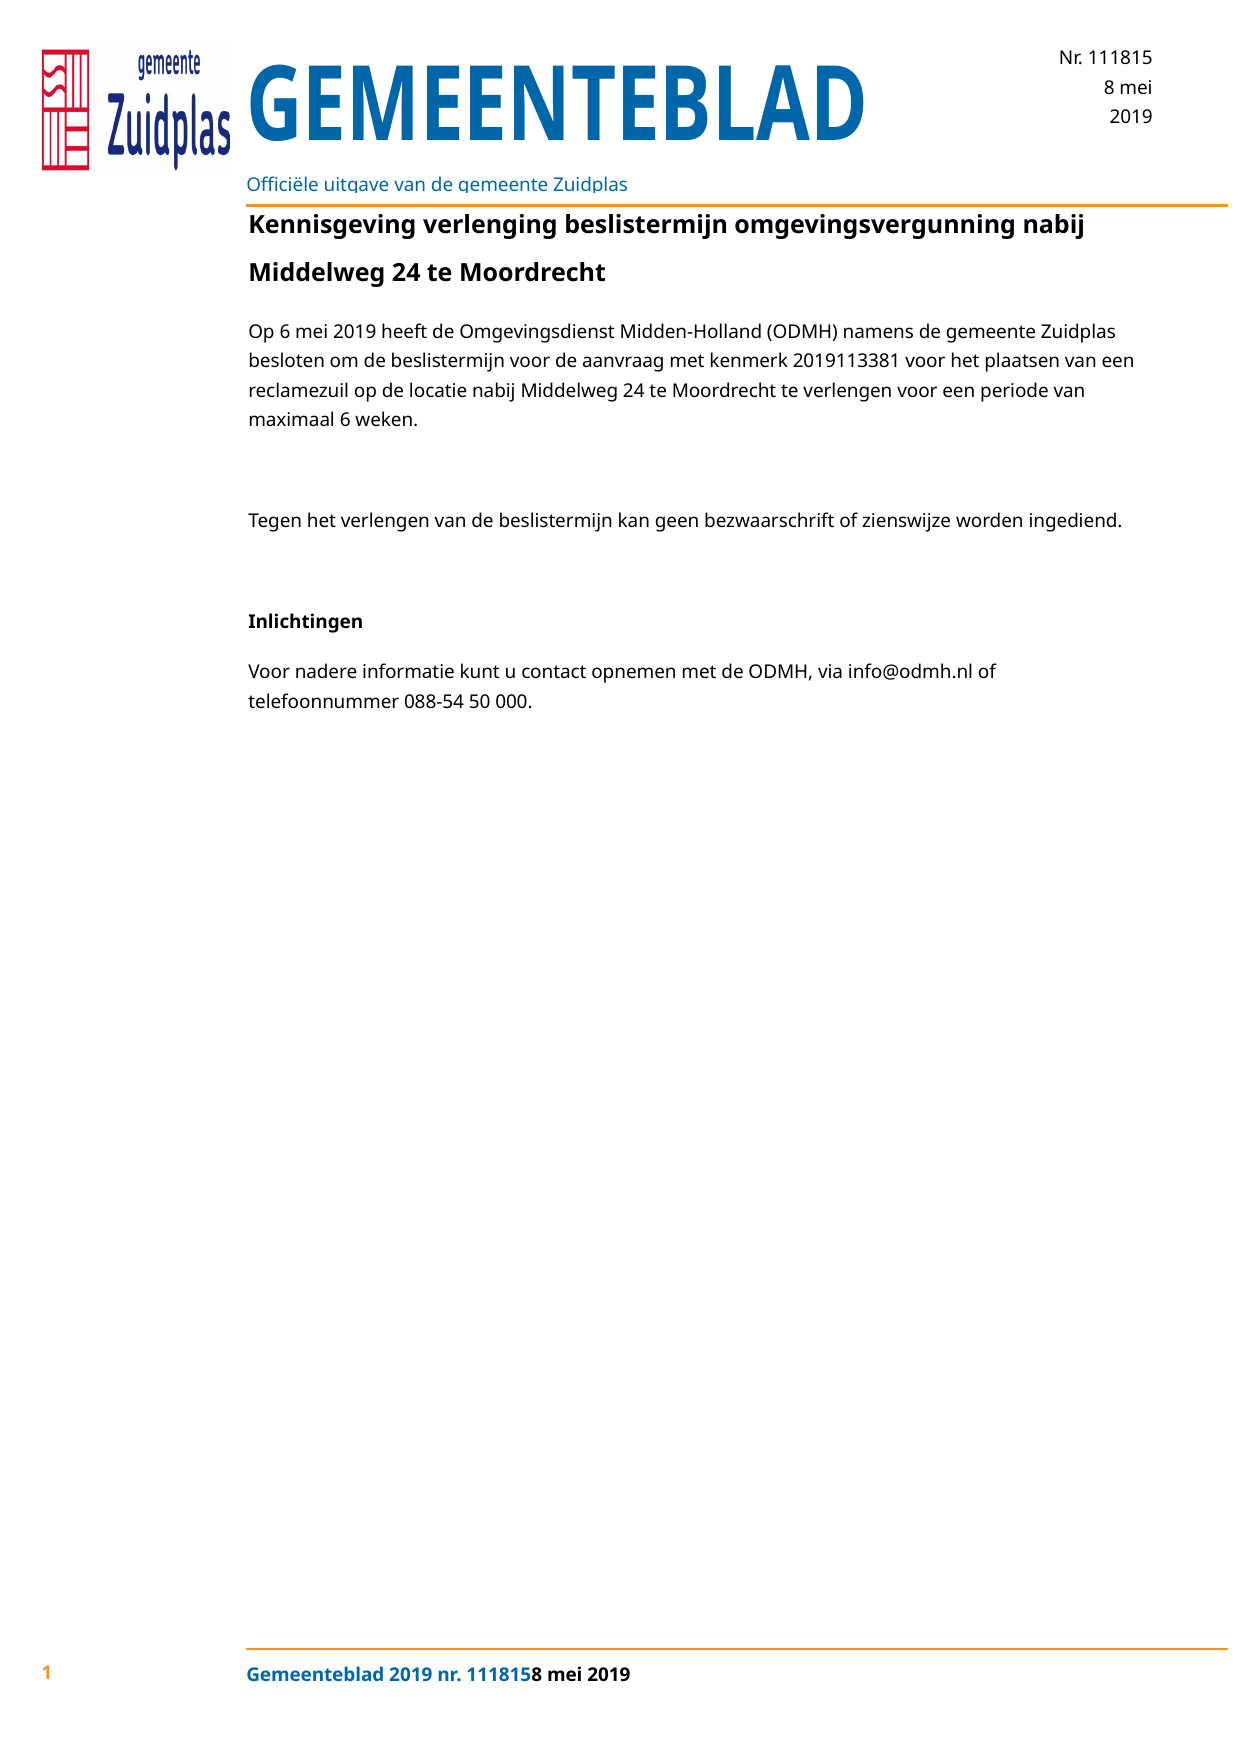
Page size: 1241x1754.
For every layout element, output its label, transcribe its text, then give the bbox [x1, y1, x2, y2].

text Kennisgeving verlenging beslistermijn omgevingsvergunning nabij Middelweg 24 te Moordrecht [248, 207, 1152, 288]
text Voor nadere informatie kunt u contact opnemen met de ODMH, via info@odmh.nl of telefoonnummer 088-54 50 000. [248, 659, 1152, 714]
text Tegen het verlengen van de beslistermijn kan geen bezwaarschrift of zienswijze worden ingediend. [248, 507, 1152, 533]
text Op 6 mei 2019 heeft de Omgevingsdienst Midden-Holland (ODMH) namens de gemeente Zuidplas besloten om de beslistermijn voor de aanvraag met kenmerk 2019113381 voor het plaatsen van een reclamezuil op de locatie nabij Middelweg 24 te Moordrecht te verlengen voor een periode van maximaal 6 weken. [248, 318, 1152, 432]
text Inlichtingen [248, 608, 1152, 634]
picture [41, 47, 231, 172]
